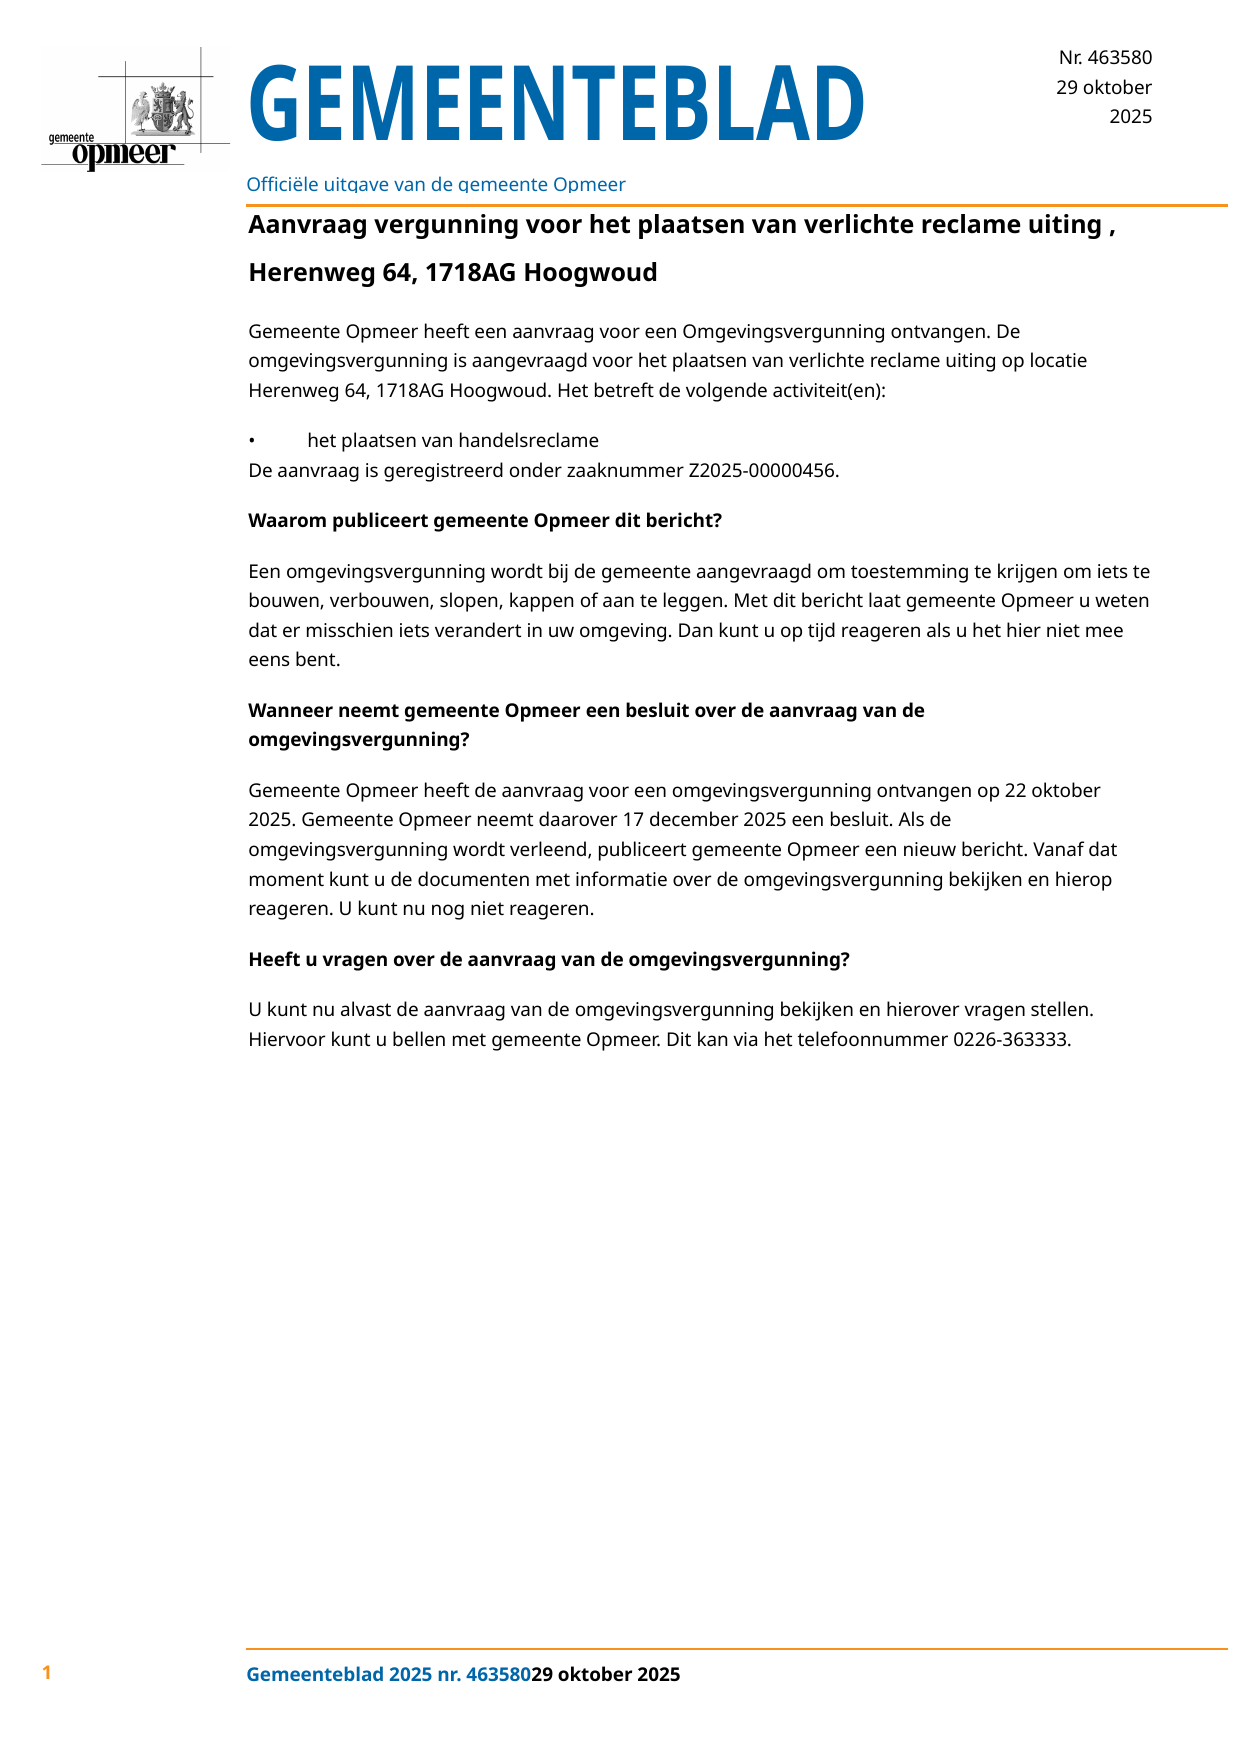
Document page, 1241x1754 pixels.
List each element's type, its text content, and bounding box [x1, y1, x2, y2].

picture [41, 47, 231, 172]
text Gemeente Opmeer heeft de aanvraag voor een omgevingsvergunning ontvangen op 22 oktober 2025. Gemeente Opmeer neemt daarover 17 december 2025 een besluit. Als de omgevingsvergunning wordt verleend, publiceert gemeente Opmeer een nieuw bericht. Vanaf dat moment kunt u de documenten met informatie over de omgevingsvergunning bekijken en hierop reageren. U kunt nu nog niet reageren. [248, 777, 1152, 921]
text Wanneer neemt gemeente Opmeer een besluit over de aanvraag van de omgevingsvergunning? [248, 697, 1152, 752]
text Heeft u vragen over de aanvraag van de omgevingsvergunning? [248, 946, 1152, 972]
text De aanvraag is geregistreerd onder zaaknummer Z2025-00000456. [248, 457, 1152, 483]
text Een omgevingsvergunning wordt bij de gemeente aangevraagd om toestemming te krijgen om iets te bouwen, verbouwen, slopen, kappen of aan te leggen. Met dit bericht laat gemeente Opmeer u weten dat er misschien iets verandert in uw omgeving. Dan kunt u op tijd reageren als u het hier niet mee eens bent. [248, 558, 1152, 672]
text U kunt nu alvast de aanvraag van de omgevingsvergunning bekijken en hierover vragen stellen. Hiervoor kunt u bellen met gemeente Opmeer. Dit kan via het telefoonnummer 0226-363333. [248, 996, 1152, 1052]
text Aanvraag vergunning voor het plaatsen van verlichte reclame uiting , Herenweg 64, 1718AG Hoogwoud [248, 207, 1152, 288]
text Gemeente Opmeer heeft een aanvraag voor een Omgevingsvergunning ontvangen. De omgevingsvergunning is aangevraagd voor het plaatsen van verlichte reclame uiting op locatie Herenweg 64, 1718AG Hoogwoud. Het betreft de volgende activiteit(en): [248, 318, 1152, 403]
list het plaatsen van handelsreclame [248, 427, 1152, 453]
text Waarom publiceert gemeente Opmeer dit bericht? [248, 507, 1152, 533]
